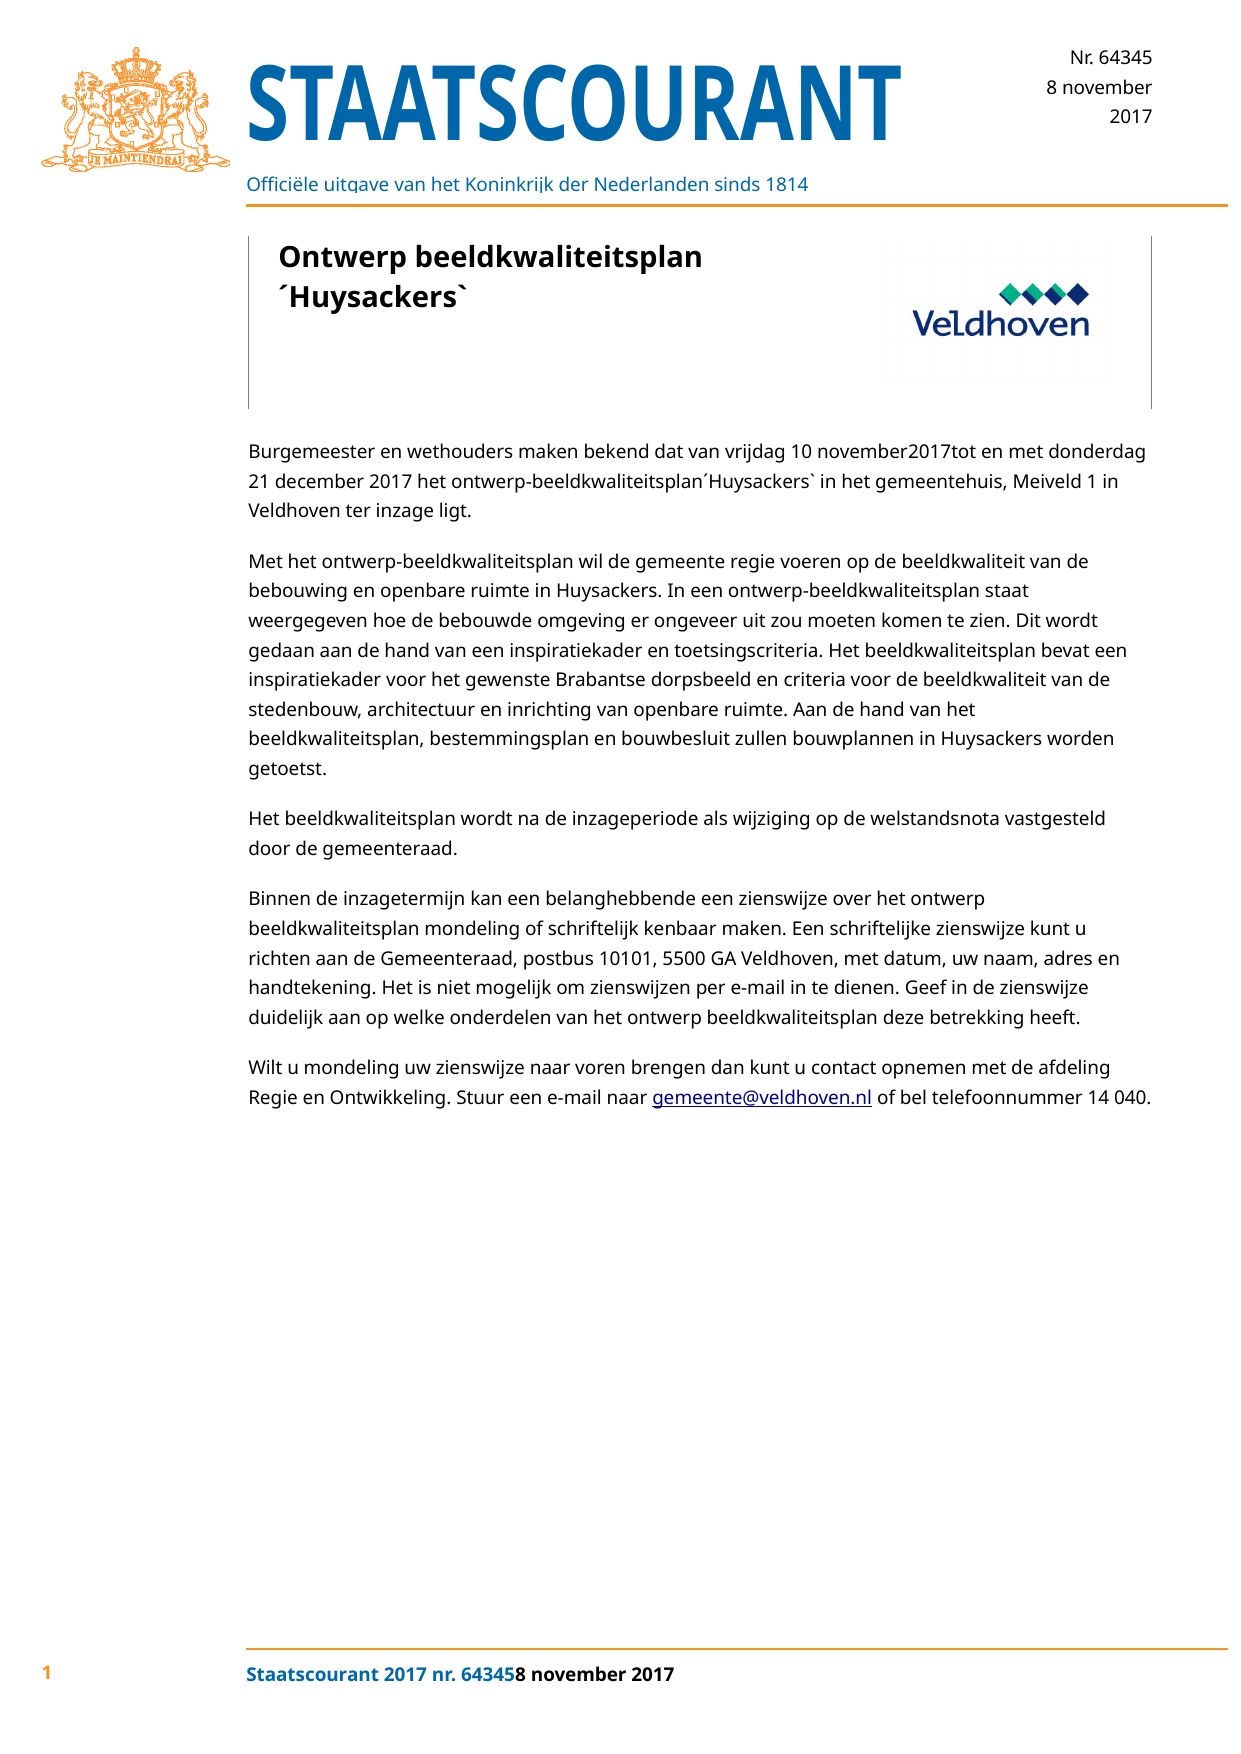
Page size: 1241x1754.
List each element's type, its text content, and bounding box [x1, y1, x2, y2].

text Burgemeester en wethouders maken bekend dat van vrijdag 10 november2017tot en met donderdag 21 december 2017 het ontwerp-beeldkwaliteitsplan´Huysackers` in het gemeentehuis, Meiveld 1 in Veldhoven ter inzage ligt. [248, 438, 1152, 523]
table_header [850, 236, 1151, 409]
picture [41, 47, 231, 172]
text Het beeldkwaliteitsplan wordt na de inzageperiode als wijziging op de welstandsnota vastgesteld door de gemeenteraad. [248, 806, 1152, 861]
table_header Ontwerp beeldkwaliteitsplan´Huysackers` [249, 236, 850, 409]
text Binnen de inzagetermijn kan een belanghebbende een zienswijze over het ontwerp beeldkwaliteitsplan mondeling of schriftelijk kenbaar maken. Een schriftelijke zienswijze kunt u richten aan de Gemeenteraad, postbus 10101, 5500 GA Veldhoven, met datum, uw naam, adres en handtekening. Het is niet mogelijk om zienswijzen per e-mail in te dienen. Geef in de zienswijze duidelijk aan op welke onderdelen van het ontwerp beeldkwaliteitsplan deze betrekking heeft. [248, 886, 1152, 1030]
text Wilt u mondeling uw zienswijze naar voren brengen dan kunt u contact opnemen met de afdeling Regie en Ontwikkeling. Stuur een e-mail naar gemeente@veldhoven.nl of bel telefoonnummer 14 040. [248, 1054, 1152, 1110]
picture [882, 236, 1119, 384]
text Met het ontwerp-beeldkwaliteitsplan wil de gemeente regie voeren op de beeldkwaliteit van de bebouwing en openbare ruimte in Huysackers. In een ontwerp-beeldkwaliteitsplan staat weergegeven hoe de bebouwde omgeving er ongeveer uit zou moeten komen te zien. Dit wordt gedaan aan de hand van een inspiratiekader en toetsingscriteria. Het beeldkwaliteitsplan bevat een inspiratiekader voor het gewenste Brabantse dorpsbeeld en criteria voor de beeldkwaliteit van de stedenbouw, architectuur en inrichting van openbare ruimte. Aan de hand van het beeldkwaliteitsplan, bestemmingsplan en bouwbesluit zullen bouwplannen in Huysackers worden getoetst. [248, 548, 1152, 781]
